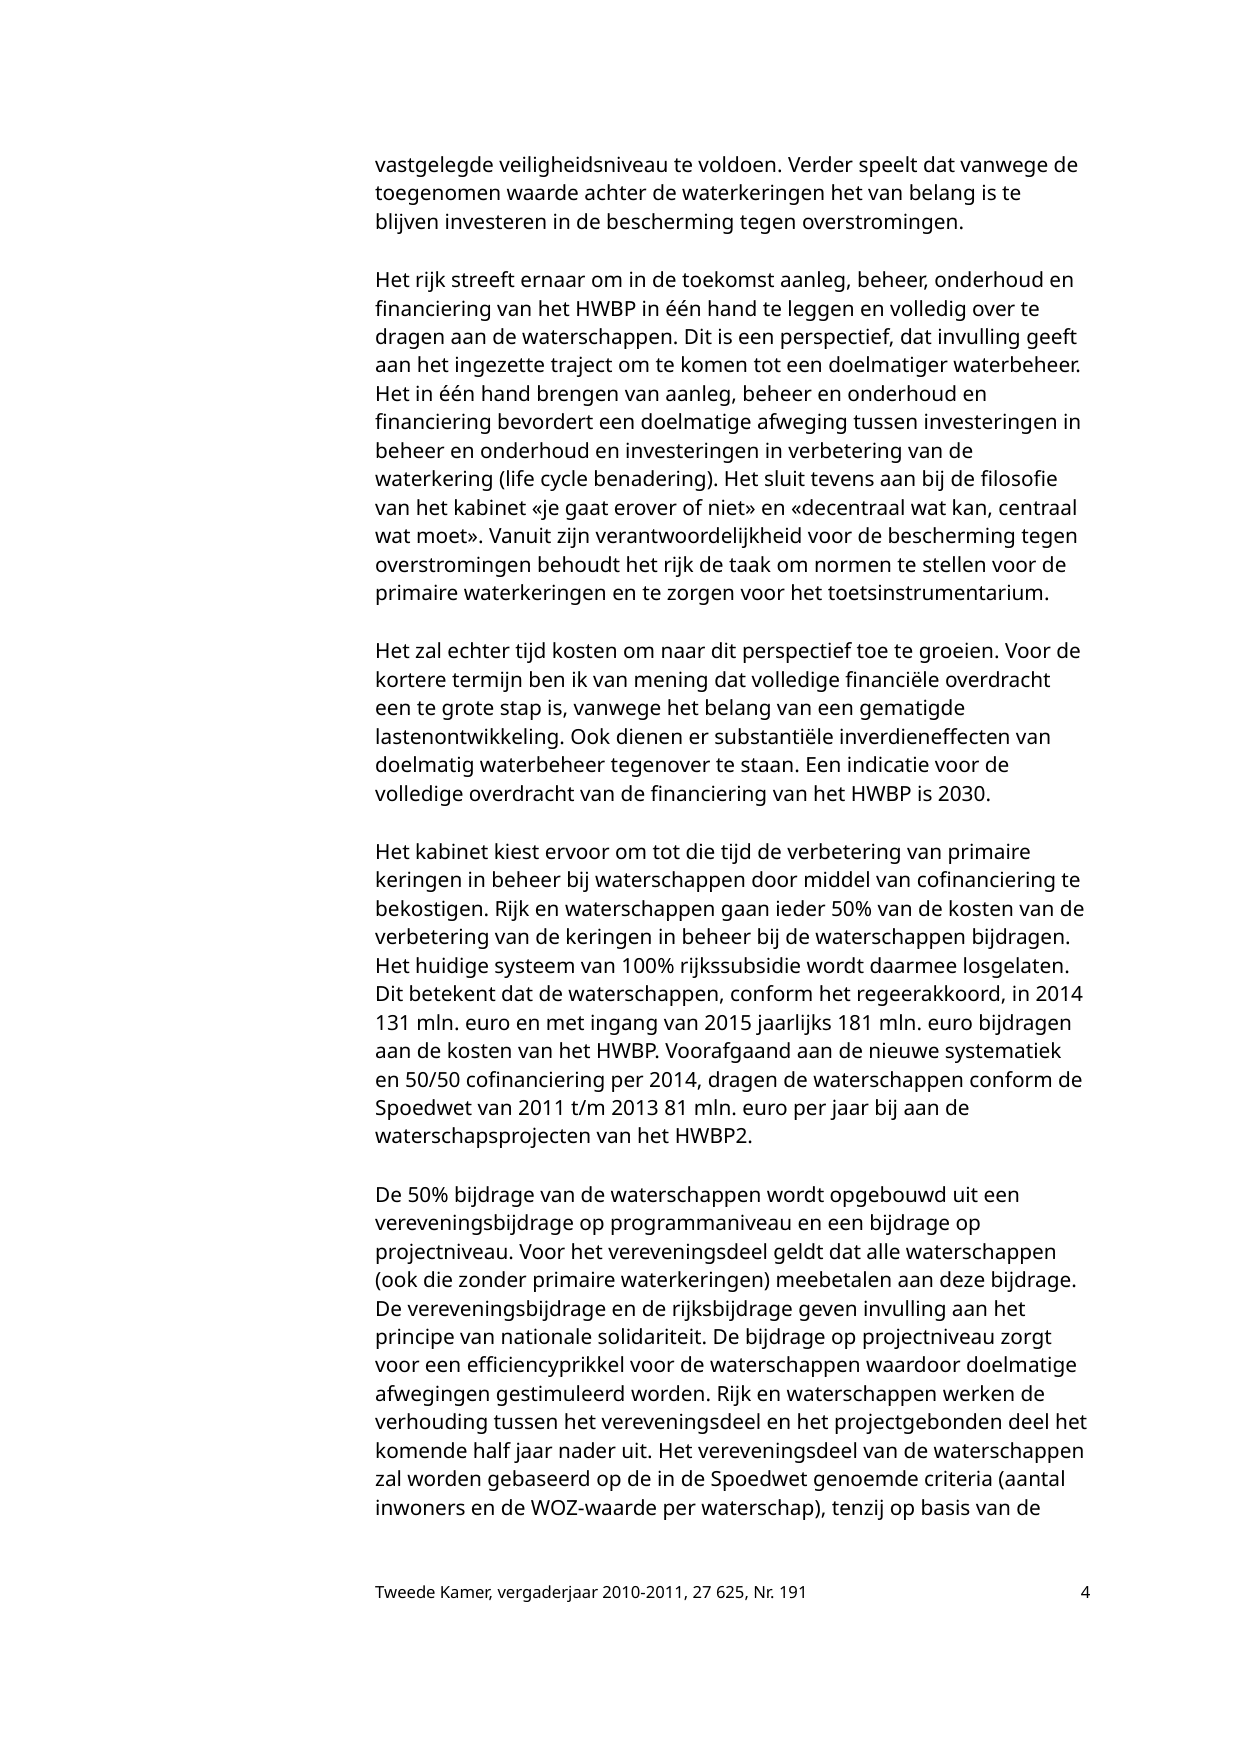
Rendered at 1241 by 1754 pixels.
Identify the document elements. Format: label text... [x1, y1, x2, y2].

text Het zal echter tijd kosten om naar dit perspectief toe te groeien. Voor de kortere termijn ben ik van mening dat volledige financiële overdracht een te grote stap is, vanwege het belang van een gematigde lastenontwikkeling. Ook dienen er substantiële inverdieneffecten van doelmatig waterbeheer tegenover te staan. Een indicatie voor de volledige overdracht van de financiering van het HWBP is 2030. [375, 637, 1090, 807]
text Het kabinet kiest ervoor om tot die tijd de verbetering van primaire keringen in beheer bij waterschappen door middel van cofinanciering te bekostigen. Rijk en waterschappen gaan ieder 50% van de kosten van de verbetering van de keringen in beheer bij de waterschappen bijdragen. Het huidige systeem van 100% rijkssubsidie wordt daarmee losgelaten. Dit betekent dat de waterschappen, conform het regeerakkoord, in 2014 131 mln. euro en met ingang van 2015 jaarlijks 181 mln. euro bijdragen aan de kosten van het HWBP. Voorafgaand aan de nieuwe systematiek en 50/50 cofinanciering per 2014, dragen de waterschappen conform de Spoedwet van 2011 t/m 2013 81 mln. euro per jaar bij aan de waterschapsprojecten van het HWBP2. [375, 837, 1090, 1150]
text vastgelegde veiligheidsniveau te voldoen. Verder speelt dat vanwege de toegenomen waarde achter de waterkeringen het van belang is te blijven investeren in de bescherming tegen overstromingen. [375, 150, 1090, 235]
text Het rijk streeft ernaar om in de toekomst aanleg, beheer, onderhoud en financiering van het HWBP in één hand te leggen en volledig over te dragen aan de waterschappen. Dit is een perspectief, dat invulling geeft aan het ingezette traject om te komen tot een doelmatiger waterbeheer. Het in één hand brengen van aanleg, beheer en onderhoud en financiering bevordert een doelmatige afweging tussen investeringen in beheer en onderhoud en investeringen in verbetering van de waterkering (life cycle benadering). Het sluit tevens aan bij de filosofie van het kabinet «je gaat erover of niet» en «decentraal wat kan, centraal wat moet». Vanuit zijn verantwoordelijkheid voor de bescherming tegen overstromingen behoudt het rijk de taak om normen te stellen voor de primaire waterkeringen en te zorgen voor het toetsinstrumentarium. [375, 265, 1090, 607]
text De 50% bijdrage van de waterschappen wordt opgebouwd uit een vereveningsbijdrage op programmaniveau en een bijdrage op projectniveau. Voor het vereveningsdeel geldt dat alle waterschappen (ook die zonder primaire waterkeringen) meebetalen aan deze bijdrage. De vereveningsbijdrage en de rijksbijdrage geven invulling aan het principe van nationale solidariteit. De bijdrage op projectniveau zorgt voor een efficiencyprikkel voor de waterschappen waardoor doelmatige afwegingen gestimuleerd worden. Rijk en waterschappen werken de verhouding tussen het vereveningsdeel en het projectgebonden deel het komende half jaar nader uit. Het vereveningsdeel van de waterschappen zal worden gebaseerd op de in de Spoedwet genoemde criteria (aantal inwoners en de WOZ-waarde per waterschap), tenzij op basis van de [375, 1180, 1090, 1521]
